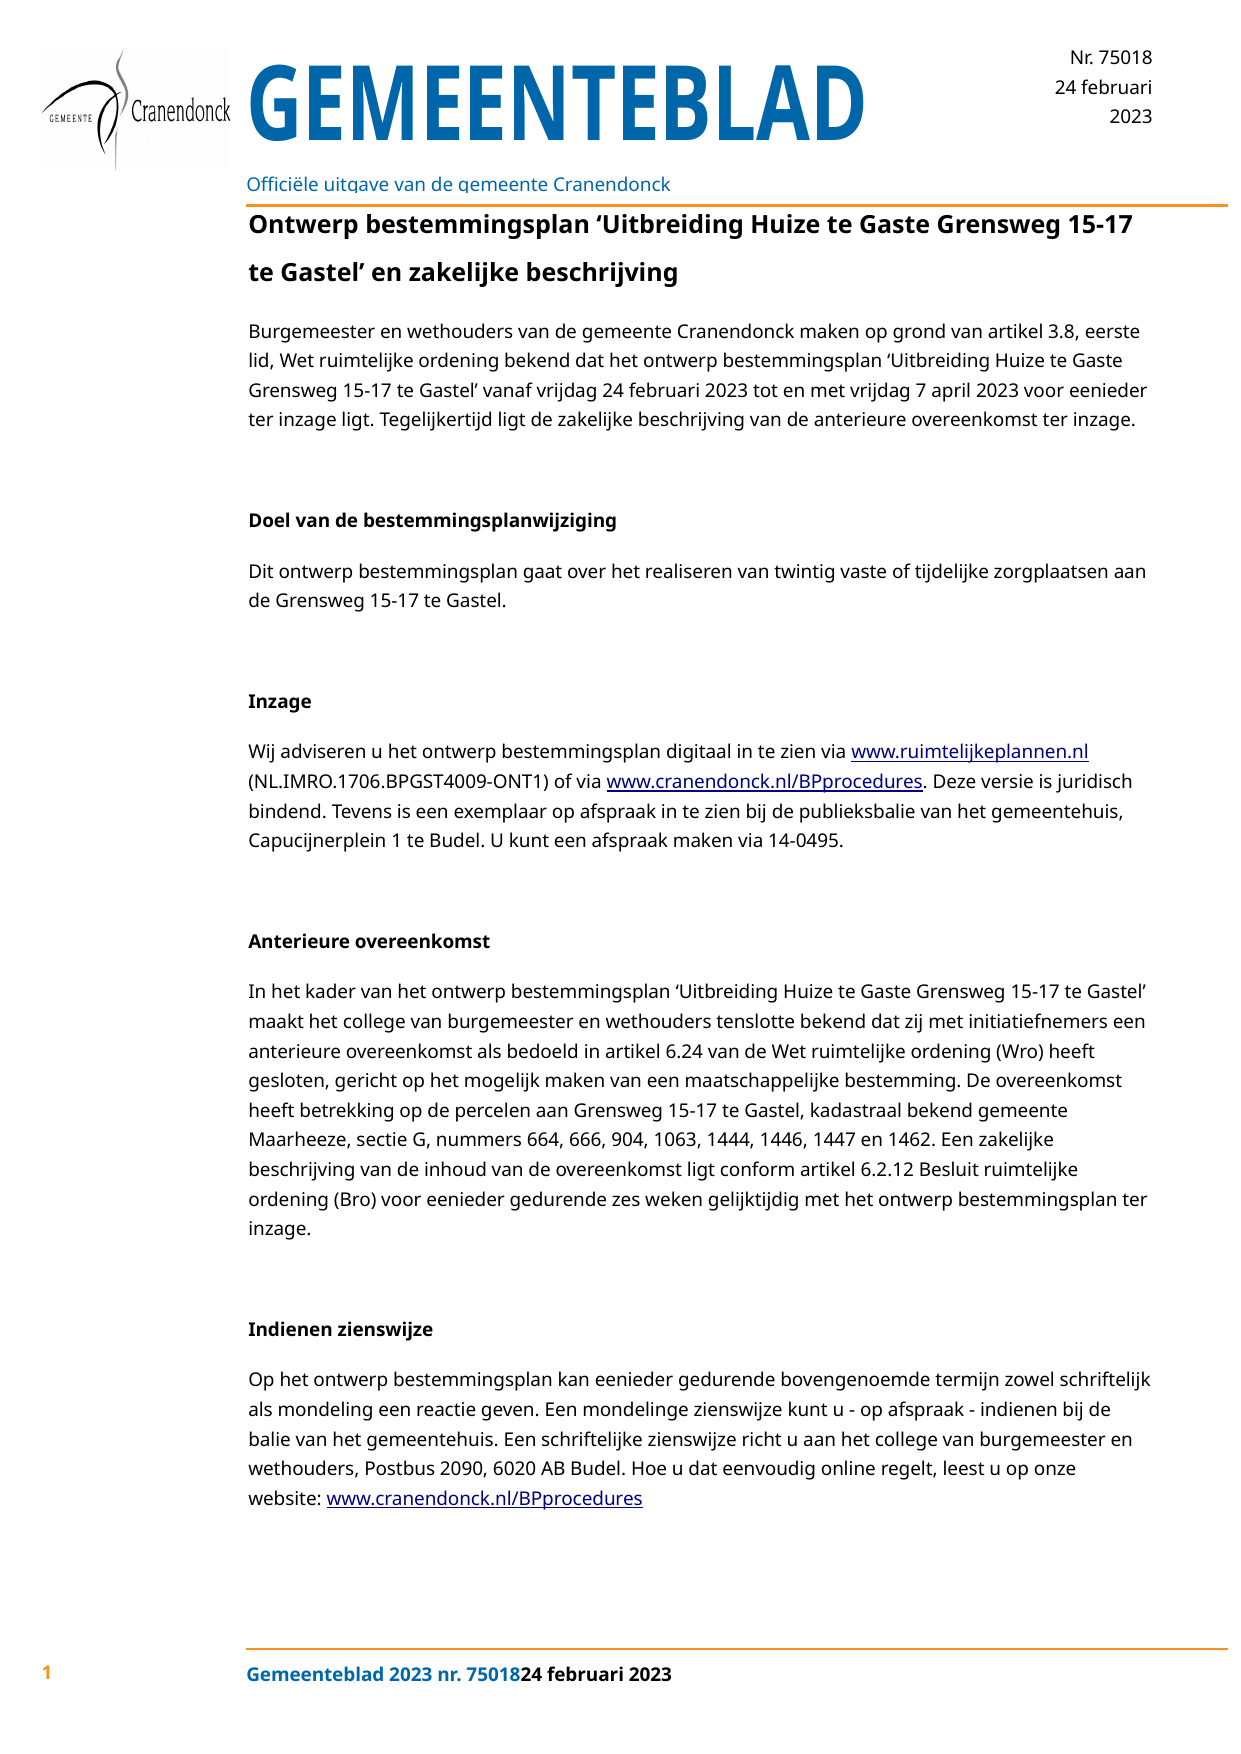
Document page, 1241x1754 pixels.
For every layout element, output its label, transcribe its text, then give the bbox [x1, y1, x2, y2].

text Ontwerp bestemmingsplan ‘Uitbreiding Huize te Gaste Grensweg 15-17 te Gastel’ en zakelijke beschrijving [248, 207, 1152, 288]
text Dit ontwerp bestemmingsplan gaat over het realiseren van twintig vaste of tijdelijke zorgplaatsen aan de Grensweg 15-17 te Gastel. [248, 558, 1152, 613]
text Doel van de bestemmingsplanwijziging [248, 507, 1152, 533]
text Anterieure overeenkomst [248, 928, 1152, 954]
text In het kader van het ontwerp bestemmingsplan ‘Uitbreiding Huize te Gaste Grensweg 15-17 te Gastel’ maakt het college van burgemeester en wethouders tenslotte bekend dat zij met initiatiefnemers een anterieure overeenkomst als bedoeld in artikel 6.24 van de Wet ruimtelijke ordening (Wro) heeft gesloten, gericht op het mogelijk maken van een maatschappelijke bestemming. De overeenkomst heeft betrekking op de percelen aan Grensweg 15-17 te Gastel, kadastraal bekend gemeente Maarheeze, sectie G, nummers 664, 666, 904, 1063, 1444, 1446, 1447 en 1462. Een zakelijke beschrijving van de inhoud van de overeenkomst ligt conform artikel 6.2.12 Besluit ruimtelijke ordening (Bro) voor eenieder gedurende zes weken gelijktijdig met het ontwerp bestemmingsplan ter inzage. [248, 979, 1152, 1241]
text Op het ontwerp bestemmingsplan kan eenieder gedurende bovengenoemde termijn zowel schriftelijk als mondeling een reactie geven. Een mondelinge zienswijze kunt u - op afspraak - indienen bij de balie van het gemeentehuis. Een schriftelijke zienswijze richt u aan het college van burgemeester en wethouders, Postbus 2090, 6020 AB Budel. Hoe u dat eenvoudig online regelt, leest u op onze website: www.cranendonck.nl/BPprocedures [248, 1367, 1152, 1511]
picture [41, 47, 231, 172]
text Indienen zienswijze [248, 1316, 1152, 1342]
text Inzage [248, 688, 1152, 714]
text Wij adviseren u het ontwerp bestemmingsplan digitaal in te zien via www.ruimtelijkeplannen.nl (NL.IMRO.1706.BPGST4009-ONT1) of via www.cranendonck.nl/BPprocedures. Deze versie is juridisch bindend. Tevens is een exemplaar op afspraak in te zien bij de publieksbalie van het gemeentehuis, Capucijnerplein 1 te Budel. U kunt een afspraak maken via 14-0495. [248, 739, 1152, 853]
text Burgemeester en wethouders van de gemeente Cranendonck maken op grond van artikel 3.8, eerste lid, Wet ruimtelijke ordening bekend dat het ontwerp bestemmingsplan ‘Uitbreiding Huize te Gaste Grensweg 15-17 te Gastel’ vanaf vrijdag 24 februari 2023 tot en met vrijdag 7 april 2023 voor eenieder ter inzage ligt. Tegelijkertijd ligt de zakelijke beschrijving van de anterieure overeenkomst ter inzage. [248, 318, 1152, 432]
